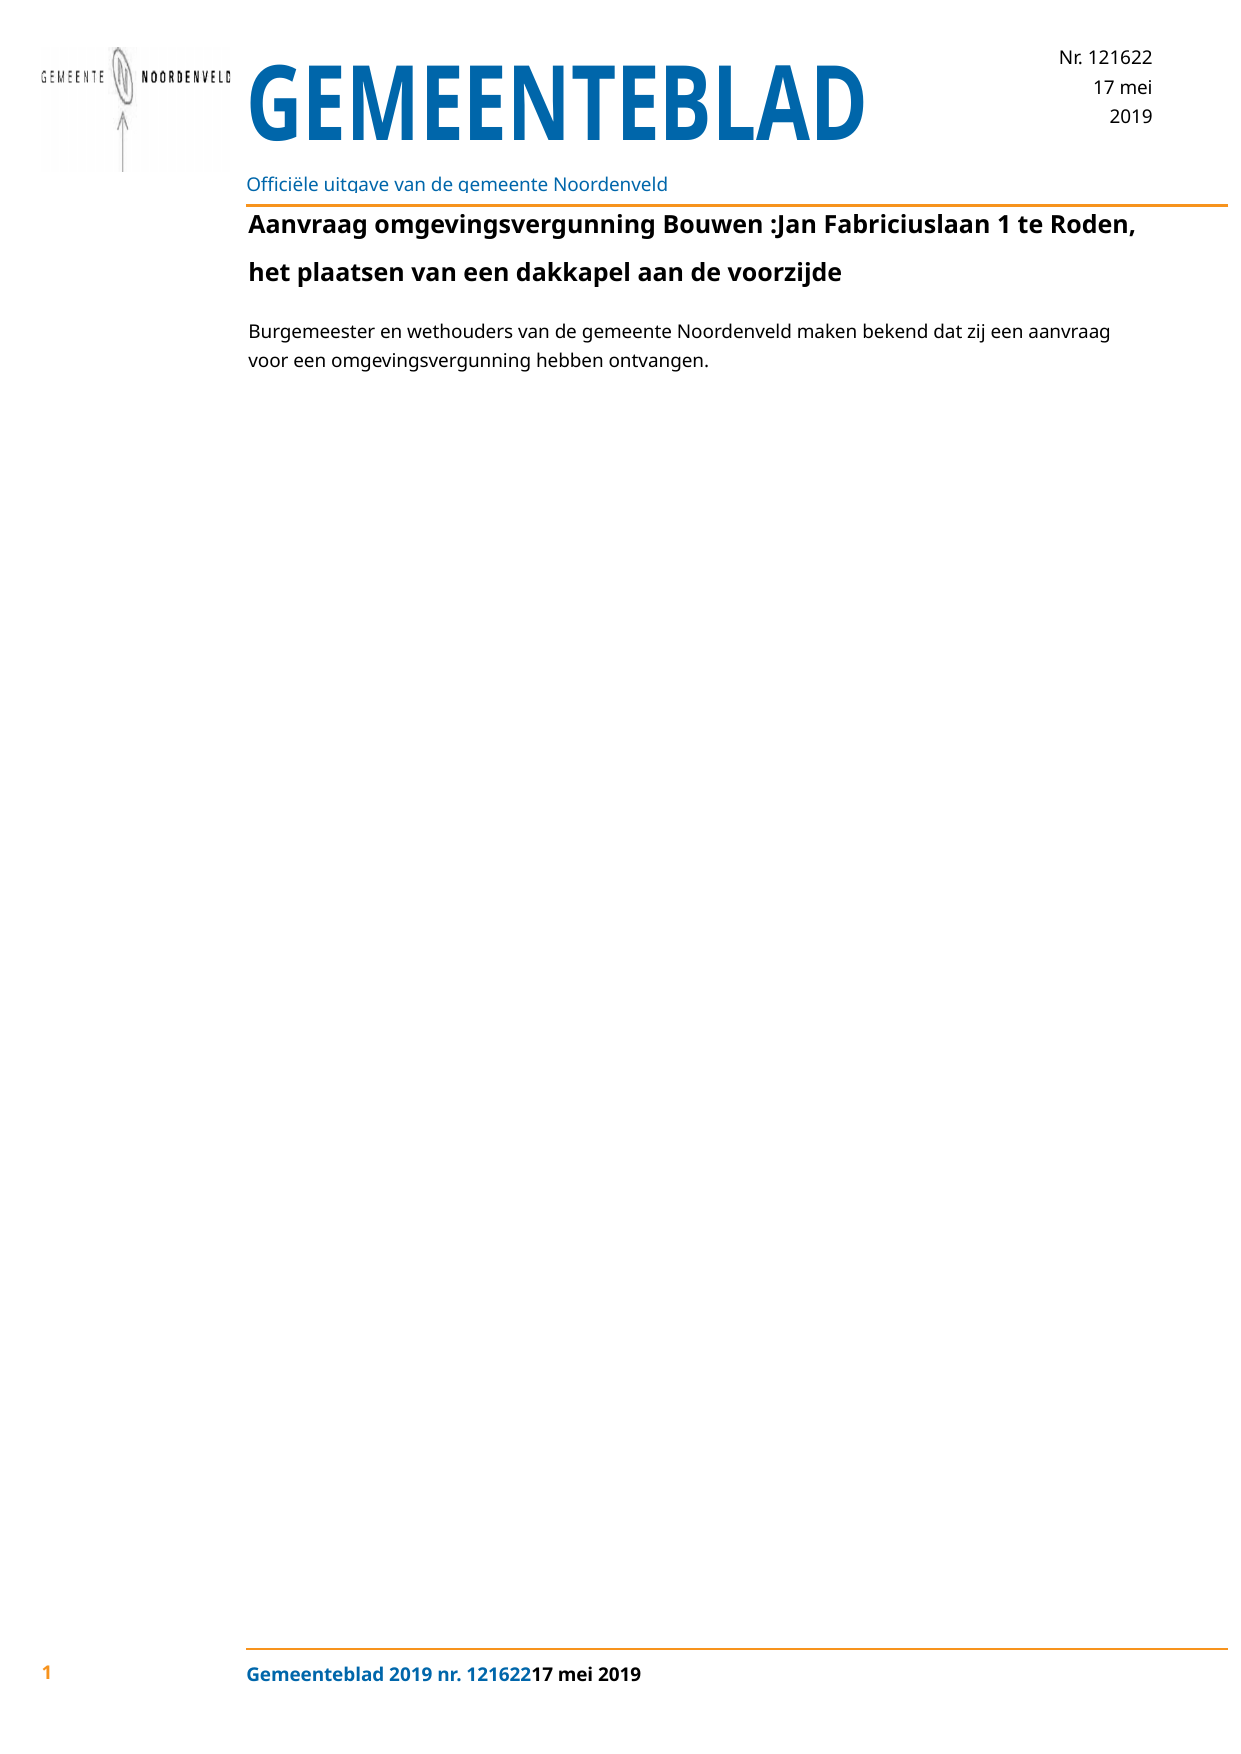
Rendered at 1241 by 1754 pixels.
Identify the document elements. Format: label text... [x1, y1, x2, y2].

text Aanvraag omgevingsvergunning Bouwen :Jan Fabriciuslaan 1 te Roden, het plaatsen van een dakkapel aan de voorzijde [248, 207, 1152, 288]
picture [41, 47, 231, 172]
text Burgemeester en wethouders van de gemeente Noordenveld maken bekend dat zij een aanvraag voor een omgevingsvergunning hebben ontvangen. [248, 318, 1152, 373]
